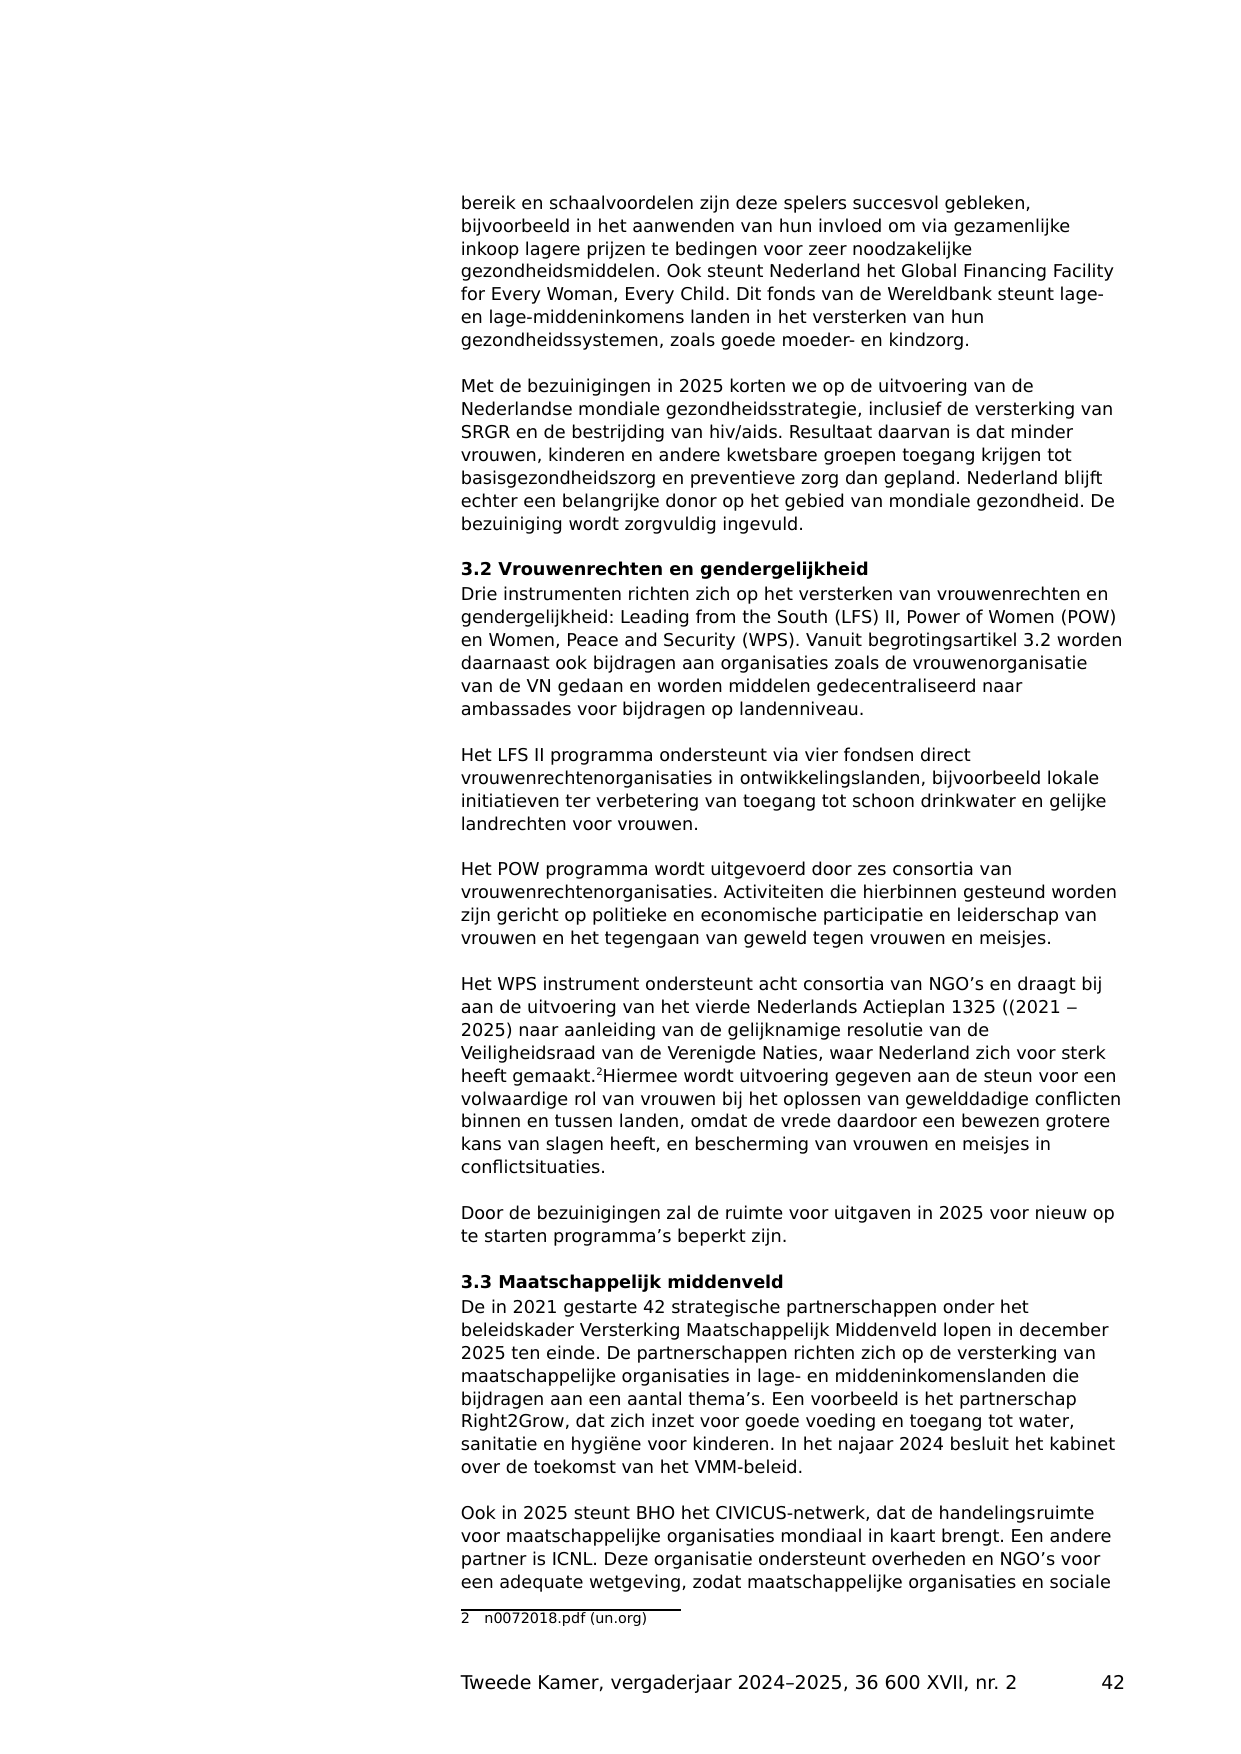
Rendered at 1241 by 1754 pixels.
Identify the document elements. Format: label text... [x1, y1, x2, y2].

text Met de bezuinigingen in 2025 korten we op de uitvoering van de Nederlandse mondiale gezondheidsstrategie, inclusief de versterking van SRGR en de bestrijding van hiv/aids. Resultaat daarvan is dat minder vrouwen, kinderen en andere kwetsbare groepen toegang krijgen tot basisgezondheidszorg en preventieve zorg dan gepland. Nederland blijft echter een belangrijke donor op het gebied van mondiale gezondheid. De bezuiniging wordt zorgvuldig ingevuld. [461, 374, 1125, 534]
text Ook in 2025 steunt BHO het CIVICUS-netwerk, dat de handelings­ruimte voor maatschappelĳke organisaties mondiaal in kaart brengt. Een andere partner is ICNL. Deze organisatie ondersteunt overheden en NGO’s voor een adequate wetgeving, zodat maatschappelĳke organisaties en sociale [461, 1501, 1125, 1593]
text Het WPS instrument ondersteunt acht consortia van NGO’s en draagt bĳ aan de uitvoering van het vierde Nederlands Actieplan 1325 ((2021 ‒ 2025) naar aanleiding van de gelijknamige resolutie van de Veiligheidsraad van de Verenigde Naties, waar Nederland zich voor sterk heeft gemaakt.Hiermee wordt uitvoering gegeven aan de steun voor een volwaardige rol van vrouwen bij het oplossen van gewelddadige conflicten binnen en tussen landen, omdat de vrede daardoor een bewezen grotere kans van slagen heeft, en bescherming van vrouwen en meisjes in conflictsituaties. [461, 972, 1125, 1178]
text Het POW programma wordt uitgevoerd door zes consortia van vrouwenrechtenorganisaties. Activiteiten die hierbinnen gesteund worden zĳn gericht op politieke en economische participatie en leiderschap van vrouwen en het tegengaan van geweld tegen vrouwen en meisjes. [461, 857, 1125, 949]
text Drie instrumenten richten zich op het versterken van vrouwenrechten en gendergelĳkheid: Leading from the South (LFS) II, Power of Women (POW) en Women, Peace and Security (WPS). Vanuit begrotingsartikel 3.2 worden daarnaast ook bĳdragen aan organisaties zoals de vrouwenorganisatie van de VN gedaan en worden middelen gedecentraliseerd naar ambassades voor bijdragen op landenniveau. [461, 582, 1125, 720]
text Het LFS II programma ondersteunt via vier fondsen direct vrouwenrechtenorganisaties in ontwikkelingslanden, bijvoorbeeld lokale initiatieven ter verbetering van toegang tot schoon drinkwater en gelijke landrechten voor vrouwen. [461, 743, 1125, 834]
text Door de bezuinigingen zal de ruimte voor uitgaven in 2025 voor nieuw op te starten programma’s beperkt zijn. [461, 1201, 1125, 1247]
text 3.2 Vrouwenrechten en gendergelijkheid [461, 557, 1125, 580]
text De in 2021 gestarte 42 strategische partnerschappen onder het beleidskader Versterking Maatschappelĳk Middenveld lopen in december 2025 ten einde. De partnerschappen richten zich op de versterking van maatschappelijke organisaties in lage- en middeninkomenslanden die bijdragen aan een aantal thema’s. Een voorbeeld is het partnerschap Right2Grow, dat zich inzet voor goede voeding en toegang tot water, sanitatie en hygiëne voor kinderen. In het najaar 2024 besluit het kabinet over de toekomst van het VMM-beleid. [461, 1295, 1125, 1478]
text bereik en schaalvoordelen zijn deze spelers succesvol gebleken, bijvoorbeeld in het aanwenden van hun invloed om via gezamenlijke inkoop lagere prijzen te bedingen voor zeer noodzakelijke gezondheidsmiddelen. Ook steunt Nederland het Global Financing Facility for Every Woman, Every Child. Dit fonds van de Wereldbank steunt lage- en lage-middeninkomens landen in het versterken van hun gezondheidssystemen, zoals goede moeder- en kindzorg. [461, 191, 1125, 351]
text 3.3 Maatschappelijk middenveld [461, 1270, 1125, 1293]
text __n0072018.pdf (un.org) [461, 1610, 1125, 1627]
